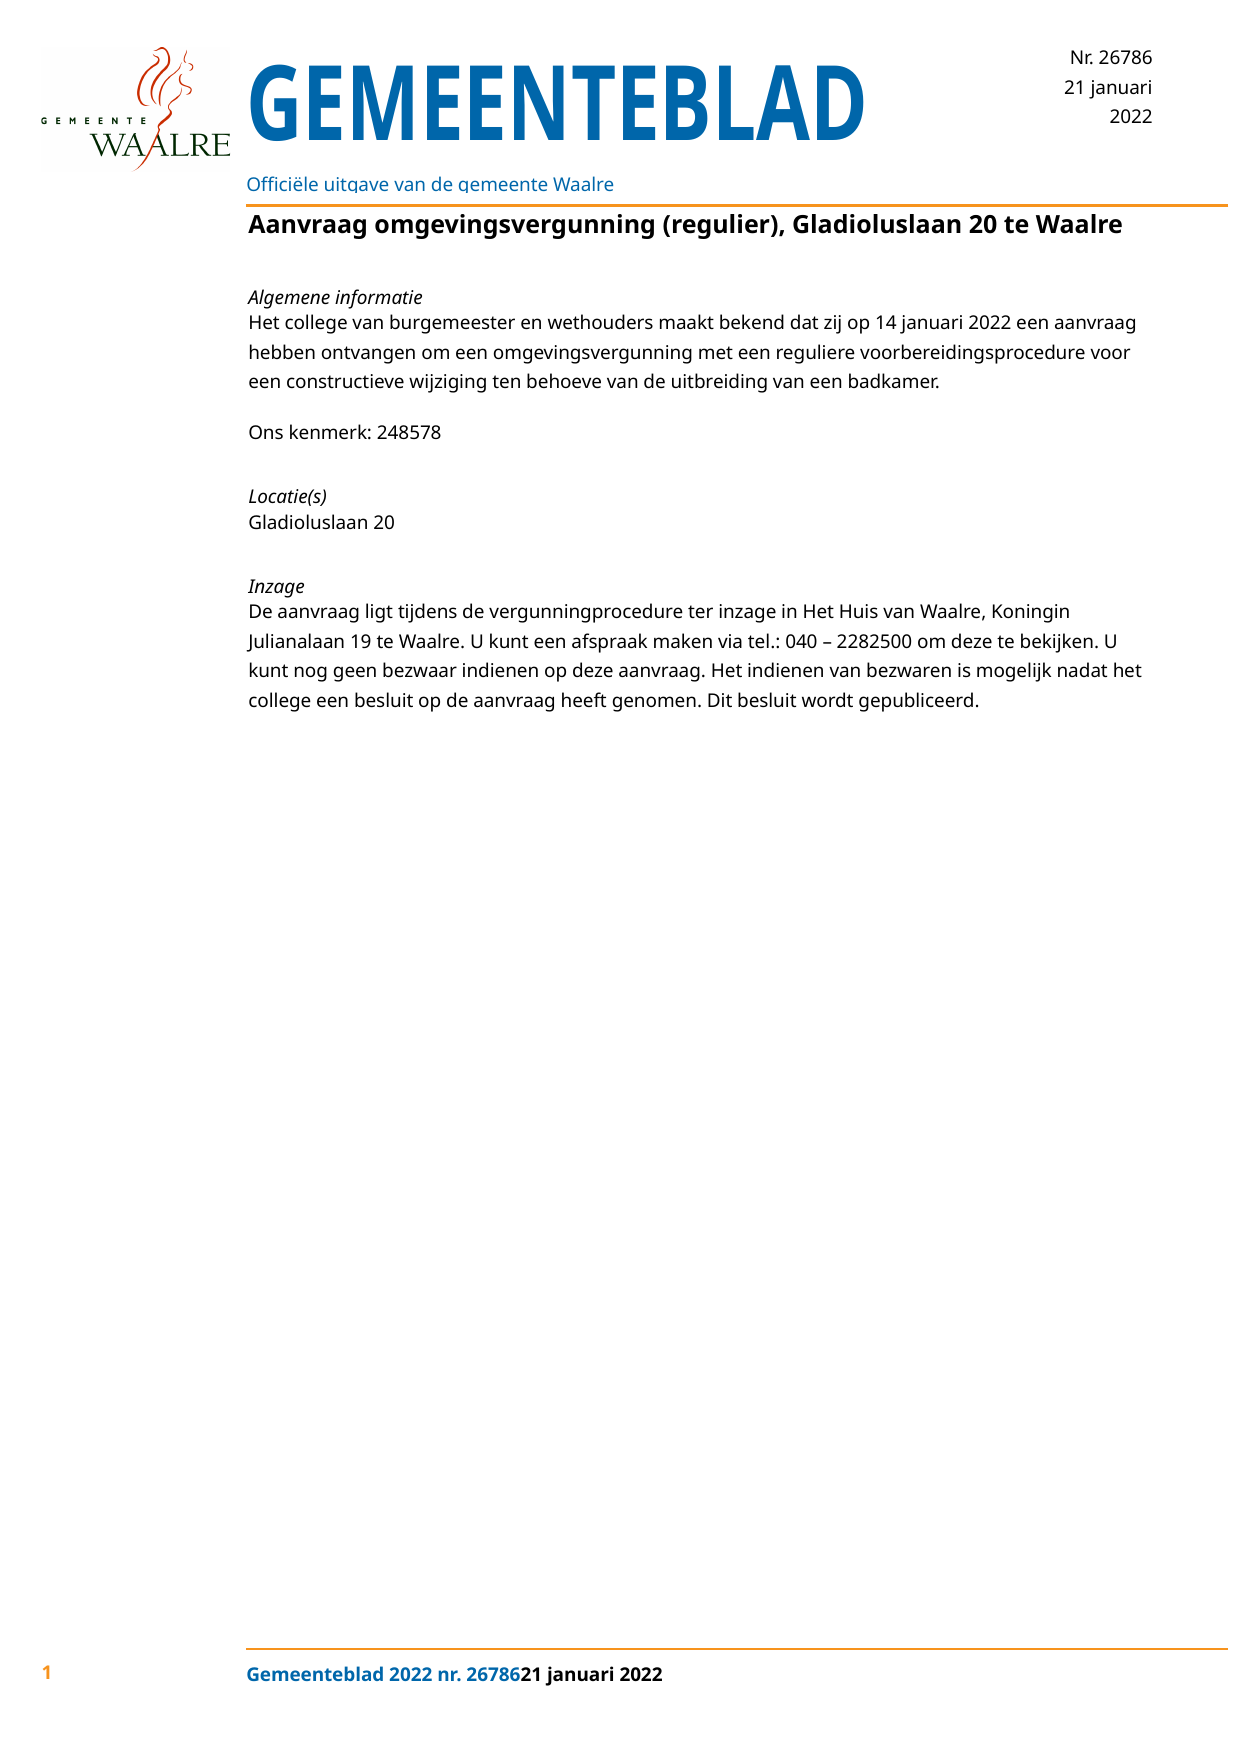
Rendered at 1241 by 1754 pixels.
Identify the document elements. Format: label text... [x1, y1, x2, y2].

text Aanvraag omgevingsvergunning (regulier), Gladioluslaan 20 te Waalre [248, 207, 1152, 241]
text Algemene informatie [248, 284, 1152, 309]
text Gladioluslaan 20 [248, 509, 1152, 534]
text Ons kenmerk: 248578 [248, 419, 1152, 445]
text Locatie(s) [248, 483, 1152, 509]
picture [41, 47, 231, 172]
text Inzage [248, 573, 1152, 598]
text De aanvraag ligt tijdens de vergunningprocedure ter inzage in Het Huis van Waalre, Koningin Julianalaan 19 te Waalre. U kunt een afspraak maken via tel.: 040 – 2282500 om deze te bekijken. U kunt nog geen bezwaar indienen op deze aanvraag. Het indienen van bezwaren is mogelijk nadat het college een besluit op de aanvraag heeft genomen. Dit besluit wordt gepubliceerd. [248, 598, 1152, 713]
text Het college van burgemeester en wethouders maakt bekend dat zij op 14 januari 2022 een aanvraag hebben ontvangen om een omgevingsvergunning met een reguliere voorbereidingsprocedure voor een constructieve wijziging ten behoeve van de uitbreiding van een badkamer. [248, 309, 1152, 394]
